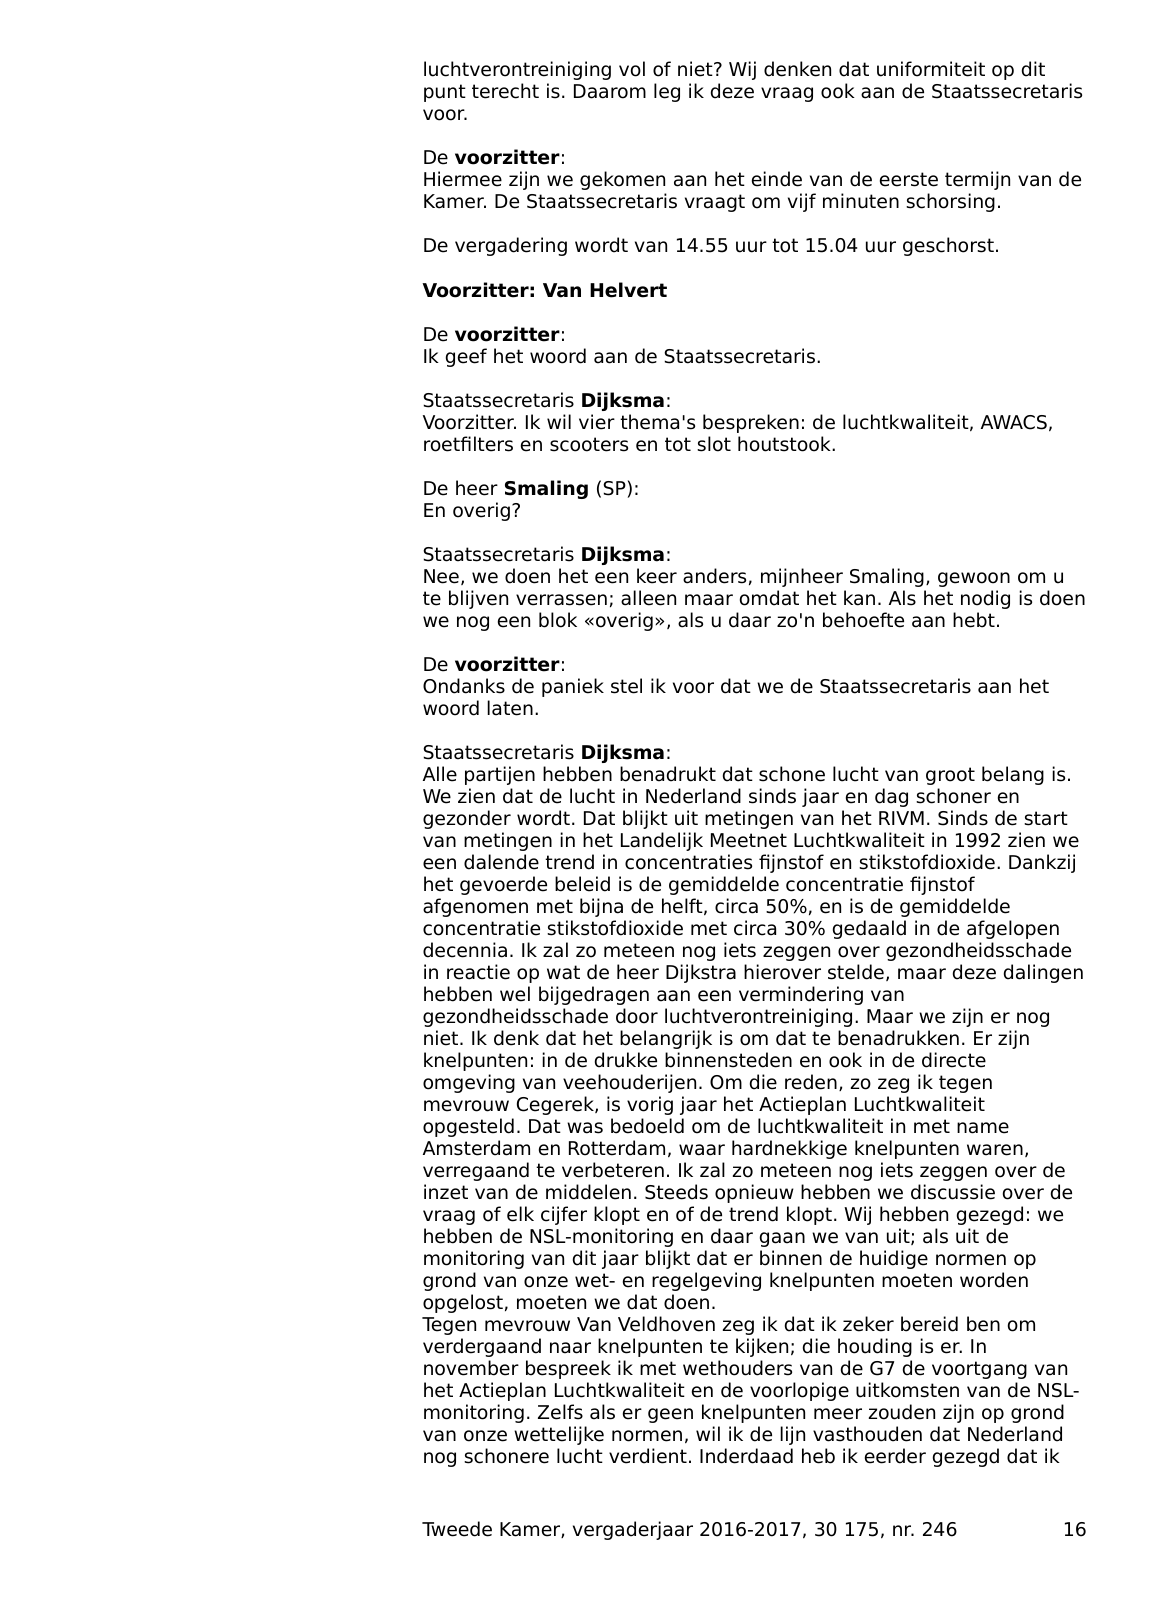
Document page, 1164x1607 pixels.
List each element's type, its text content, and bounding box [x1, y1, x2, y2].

text De voorzitter: [422, 147, 1087, 169]
text Voorzitter. Ik wil vier thema's bespreken: de luchtkwaliteit, AWACS, roetfilters en scooters en tot slot houtstook. [422, 412, 1087, 456]
text Staatssecretaris Dijksma: [422, 390, 1087, 412]
text Ik geef het woord aan de Staatssecretaris. [422, 346, 1087, 368]
text Staatssecretaris Dijksma: [422, 544, 1087, 566]
text Alle partijen hebben benadrukt dat schone lucht van groot belang is. We zien dat de lucht in Nederland sinds jaar en dag schoner en gezonder wordt. Dat blijkt uit metingen van het RIVM. Sinds de start van metingen in het Landelijk Meetnet Luchtkwaliteit in 1992 zien we een dalende trend in concentraties fijnstof en stikstofdioxide. Dankzij het gevoerde beleid is de gemiddelde concentratie fijnstof afgenomen met bijna de helft, circa 50%, en is de gemiddelde concentratie stikstofdioxide met circa 30% gedaald in de afgelopen decennia. Ik zal zo meteen nog iets zeggen over gezondheidsschade in reactie op wat de heer Dijkstra hierover stelde, maar deze dalingen hebben wel bijgedragen aan een vermindering van gezondheidsschade door luchtverontreiniging. Maar we zijn er nog niet. Ik denk dat het belangrijk is om dat te benadrukken. Er zijn knelpunten: in de drukke binnensteden en ook in de directe omgeving van veehouderijen. Om die reden, zo zeg ik tegen mevrouw Cegerek, is vorig jaar het Actieplan Luchtkwaliteit opgesteld. Dat was bedoeld om de luchtkwaliteit in met name Amsterdam en Rotterdam, waar hardnekkige knelpunten waren, verregaand te verbeteren. Ik zal zo meteen nog iets zeggen over de inzet van de middelen. Steeds opnieuw hebben we discussie over de vraag of elk cijfer klopt en of de trend klopt. Wij hebben gezegd: we hebben de NSL-monitoring en daar gaan we van uit; als uit de monitoring van dit jaar blijkt dat er binnen de huidige normen op grond van onze wet- en regelgeving knelpunten moeten worden opgelost, moeten we dat doen. [422, 764, 1087, 1314]
text luchtverontreiniging vol of niet? Wij denken dat uniformiteit op dit punt terecht is. Daarom leg ik deze vraag ook aan de Staatssecretaris voor. [422, 59, 1087, 125]
text Ondanks de paniek stel ik voor dat we de Staatssecretaris aan het woord laten. [422, 676, 1087, 720]
text Nee, we doen het een keer anders, mijnheer Smaling, gewoon om u te blijven verrassen; alleen maar omdat het kan. Als het nodig is doen we nog een blok «overig», als u daar zo'n behoefte aan hebt. [422, 566, 1087, 632]
text Tegen mevrouw Van Veldhoven zeg ik dat ik zeker bereid ben om verdergaand naar knelpunten te kijken; die houding is er. In november bespreek ik met wethouders van de G7 de voortgang van het Actieplan Luchtkwaliteit en de voorlopige uitkomsten van de NSL-monitoring. Zelfs als er geen knelpunten meer zouden zijn op grond van onze wettelijke normen, wil ik de lijn vasthouden dat Nederland nog schonere lucht verdient. Inderdaad heb ik eerder gezegd dat ik [422, 1314, 1087, 1468]
text Staatssecretaris Dijksma: [422, 742, 1087, 764]
text De vergadering wordt van 14.55 uur tot 15.04 uur geschorst. [422, 235, 1087, 257]
text En overig? [422, 500, 1087, 522]
text De voorzitter: [422, 324, 1087, 346]
subtitle Voorzitter: Van Helvert [422, 279, 1087, 301]
text De voorzitter: [422, 654, 1087, 676]
text De heer Smaling (SP): [422, 478, 1087, 500]
text Hiermee zijn we gekomen aan het einde van de eerste termijn van de Kamer. De Staatssecretaris vraagt om vijf minuten schorsing. [422, 169, 1087, 213]
